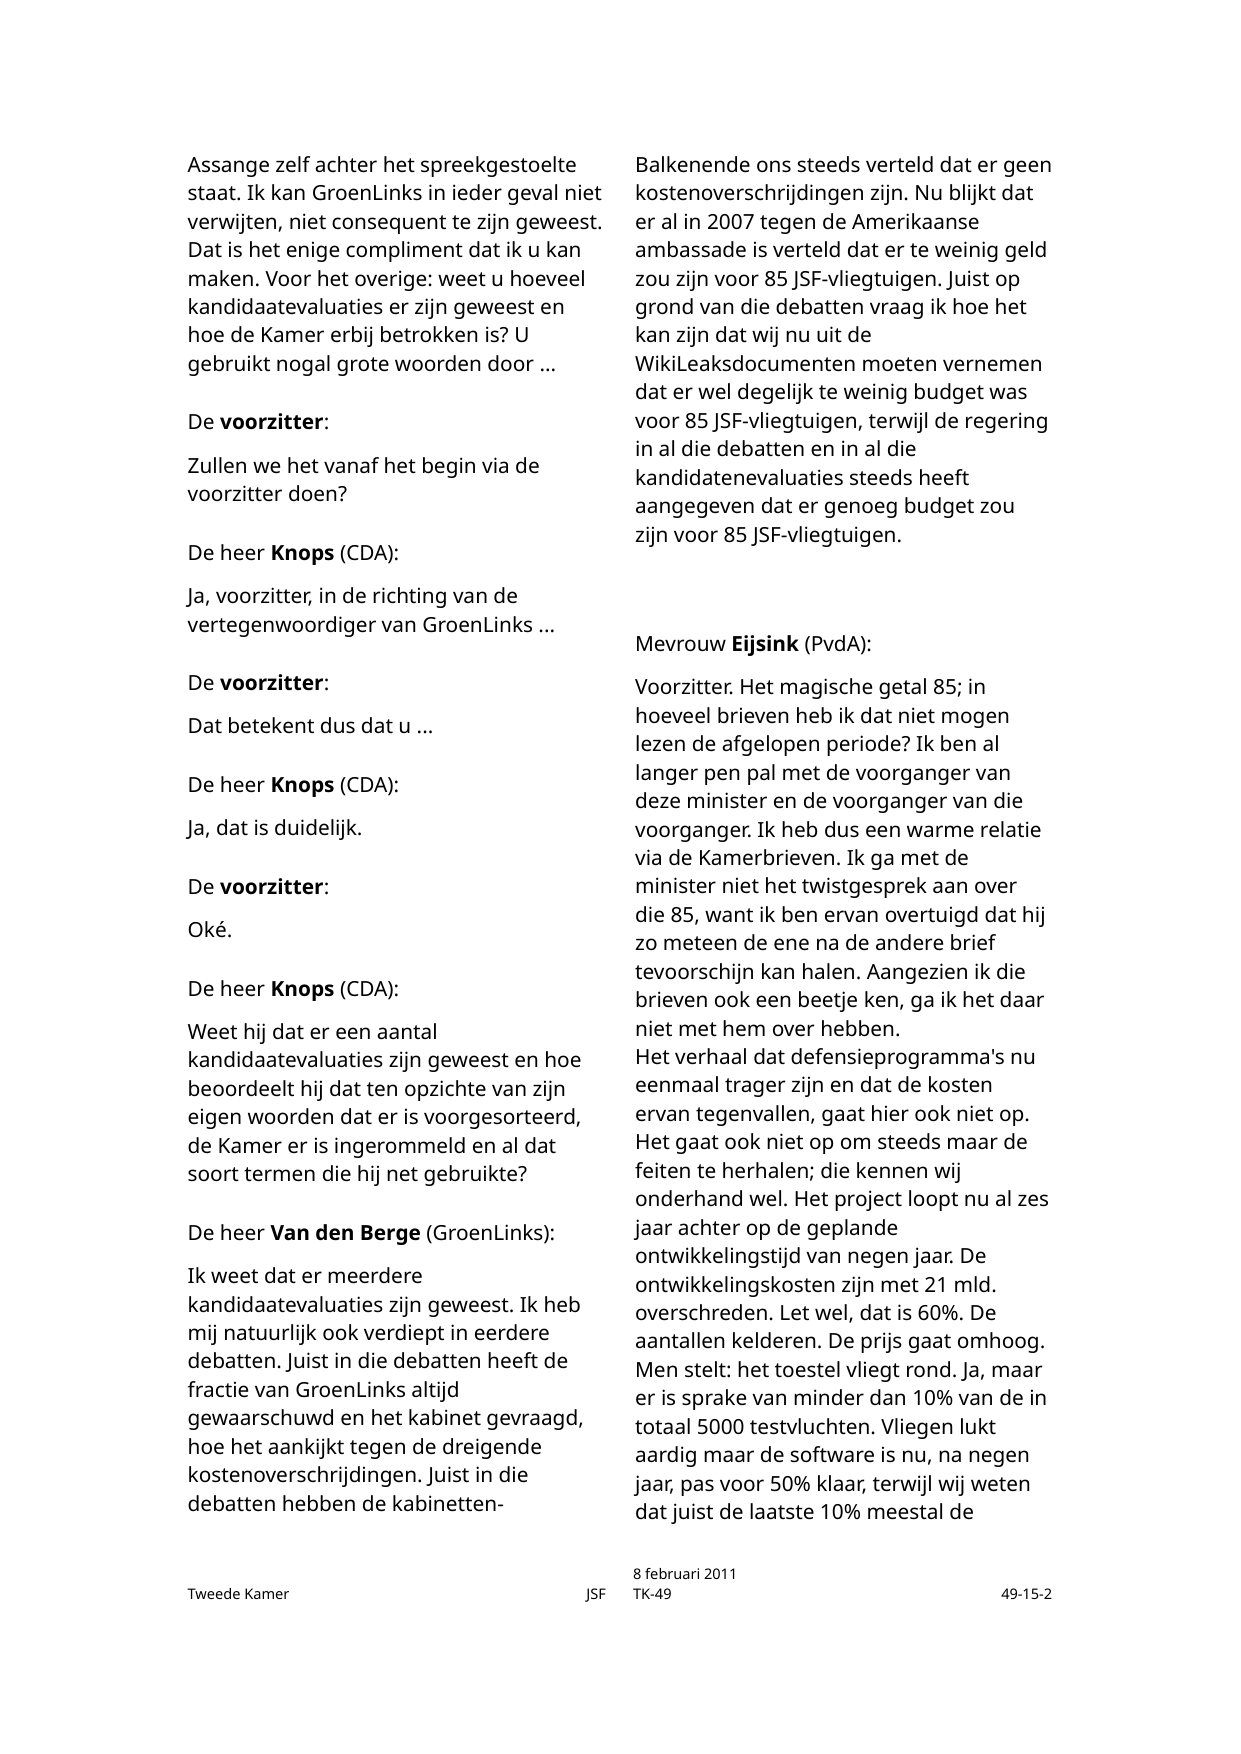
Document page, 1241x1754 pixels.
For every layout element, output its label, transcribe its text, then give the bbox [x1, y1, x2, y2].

text Mevrouw Eijsink (PvdA): [635, 629, 1053, 657]
text Assange zelf achter het spreekgestoelte staat. Ik kan GroenLinks in ieder geval niet verwijten, niet consequent te zijn geweest. Dat is het enige compliment dat ik u kan maken. Voor het overige: weet u hoeveel kandidaatevaluaties er zijn geweest en hoe de Kamer erbij betrokken is? U gebruikt nogal grote woorden door ... [187, 150, 605, 377]
text De heer Knops (CDA): [187, 974, 605, 1002]
text De voorzitter: [187, 407, 605, 436]
text Zullen we het vanaf het begin via de voorzitter doen? [187, 451, 605, 508]
text Balkenende ons steeds verteld dat er geen kostenoverschrijdingen zijn. Nu blijkt dat er al in 2007 tegen de Amerikaanse ambassade is verteld dat er te weinig geld zou zijn voor 85 JSF-vliegtuigen. Juist op grond van die debatten vraag ik hoe het kan zijn dat wij nu uit de WikiLeaksdocumenten moeten vernemen dat er wel degelijk te weinig budget was voor 85 JSF-vliegtuigen, terwijl de regering in al die debatten en in al die kandidatenevaluaties steeds heeft aangegeven dat er genoeg budget zou zijn voor 85 JSF-vliegtuigen. [635, 150, 1053, 548]
text Ja, dat is duidelijk. [187, 813, 605, 842]
text Oké. [187, 915, 605, 944]
text Dat betekent dus dat u ... [187, 712, 605, 740]
text De voorzitter: [187, 872, 605, 900]
text De heer Knops (CDA): [187, 538, 605, 566]
text Ja, voorzitter, in de richting van de vertegenwoordiger van GroenLinks ... [187, 581, 605, 638]
text De voorzitter: [187, 668, 605, 697]
text Voorzitter. Het magische getal 85; in hoeveel brieven heb ik dat niet mogen lezen de afgelopen periode? Ik ben al langer pen pal met de voorganger van deze minister en de voorganger van die voorganger. Ik heb dus een warme relatie via de Kamerbrieven. Ik ga met de minister niet het twistgesprek aan over die 85, want ik ben ervan overtuigd dat hij zo meteen de ene na de andere brief tevoorschijn kan halen. Aangezien ik die brieven ook een beetje ken, ga ik het daar niet met hem over hebben. [635, 672, 1053, 1042]
text De heer Van den Berge (GroenLinks): [187, 1218, 605, 1246]
text Ik weet dat er meerdere kandidaatevaluaties zijn geweest. Ik heb mij natuurlijk ook verdiept in eerdere debatten. Juist in die debatten heeft de fractie van GroenLinks altijd gewaarschuwd en het kabinet gevraagd, hoe het aankijkt tegen de dreigende kostenoverschrijdingen. Juist in die debatten hebben de kabinetten- [187, 1261, 605, 1517]
text  [635, 578, 1053, 607]
text Weet hij dat er een aantal kandidaatevaluaties zijn geweest en hoe beoordeelt hij dat ten opzichte van zijn eigen woorden dat er is voorgesorteerd, de Kamer er is ingerommeld en al dat soort termen die hij net gebruikte? [187, 1017, 605, 1188]
text De heer Knops (CDA): [187, 770, 605, 798]
text Het verhaal dat defensieprogramma's nu eenmaal trager zijn en dat de kosten ervan tegenvallen, gaat hier ook niet op. Het gaat ook niet op om steeds maar de feiten te herhalen; die kennen wij onderhand wel. Het project loopt nu al zes jaar achter op de geplande ontwikkelingstijd van negen jaar. De ontwikkelingskosten zijn met 21 mld. overschreden. Let wel, dat is 60%. De aantallen kelderen. De prijs gaat omhoog. Men stelt: het toestel vliegt rond. Ja, maar er is sprake van minder dan 10% van de in totaal 5000 testvluchten. Vliegen lukt aardig maar de software is nu, na negen jaar, pas voor 50% klaar, terwijl wij weten dat juist de laatste 10% meestal de [635, 1042, 1053, 1526]
